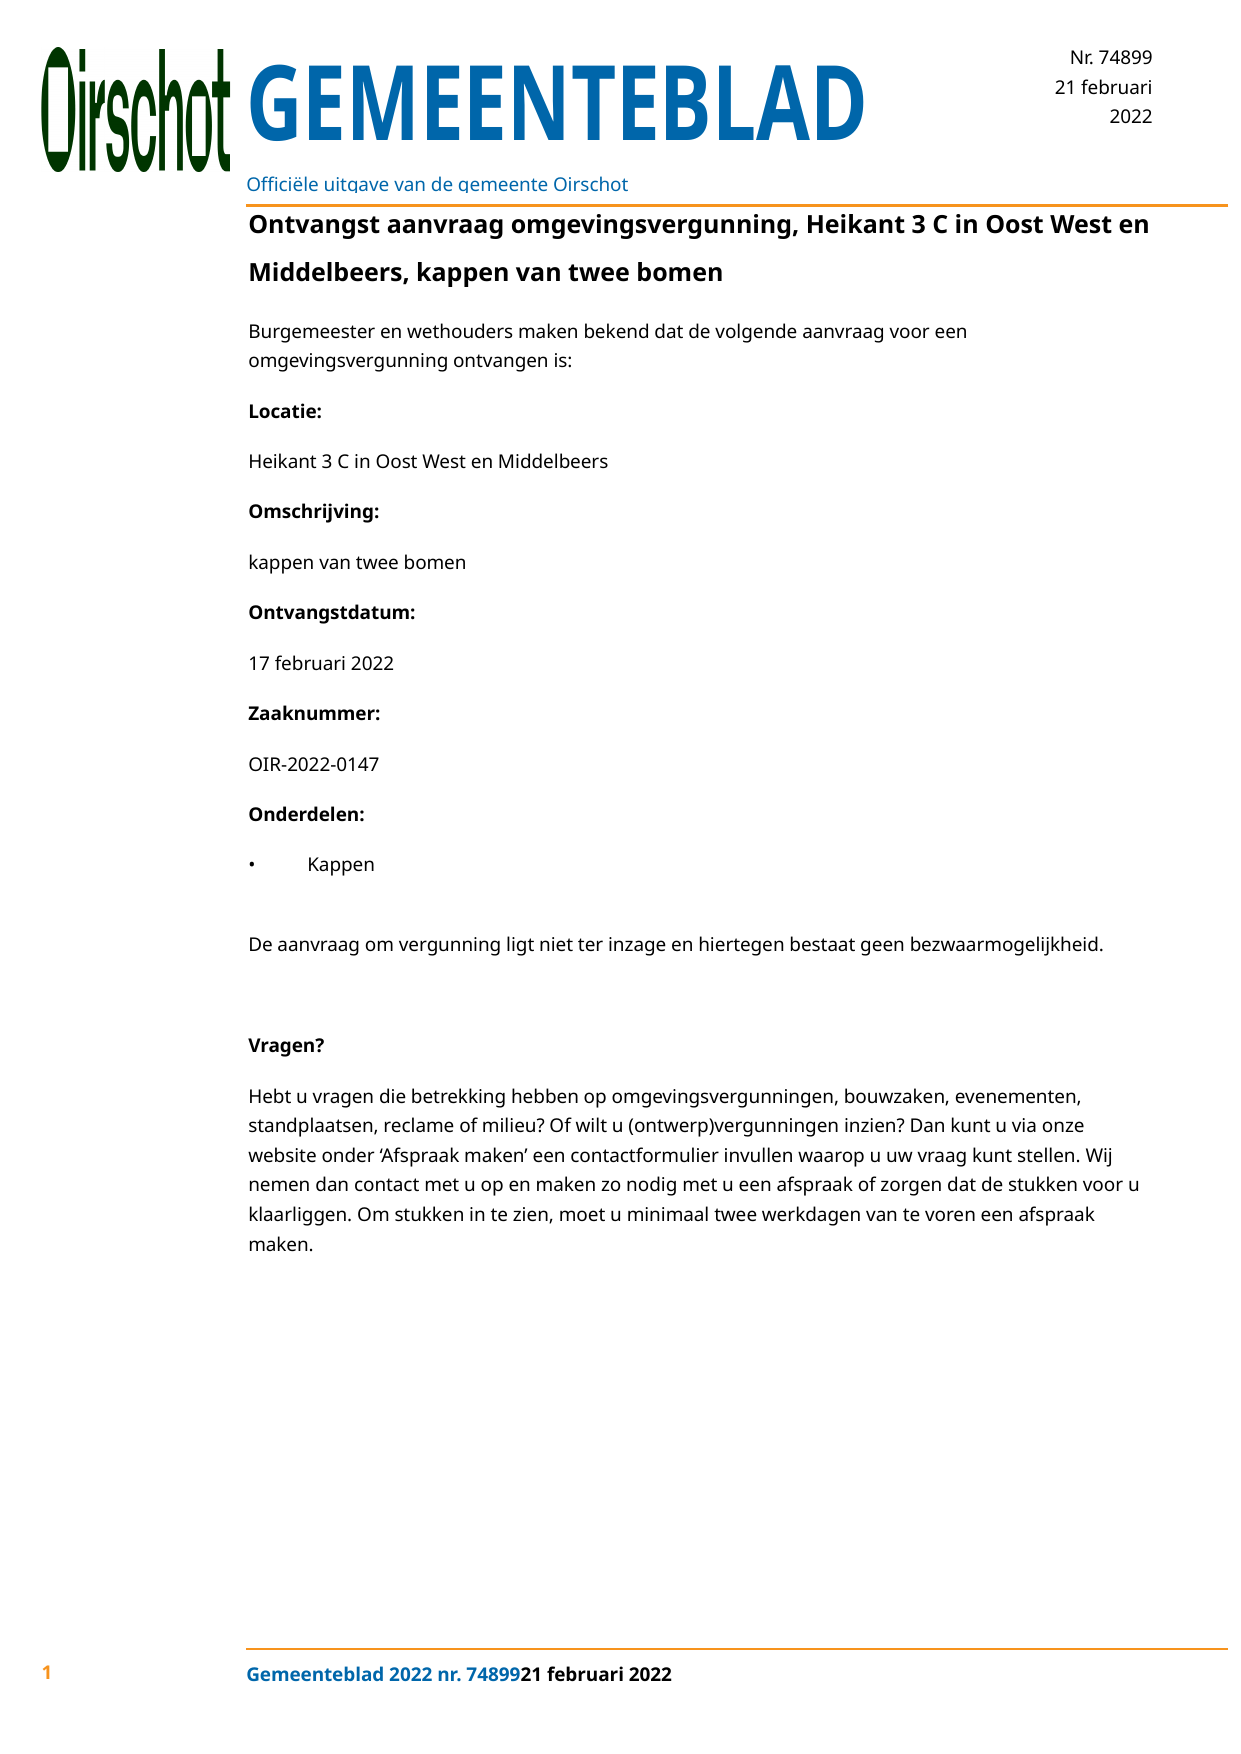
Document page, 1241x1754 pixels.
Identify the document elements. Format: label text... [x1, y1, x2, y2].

text Zaaknummer: [248, 700, 1152, 726]
text Ontvangst aanvraag omgevingsvergunning, Heikant 3 C in Oost West en Middelbeers, kappen van twee bomen [248, 207, 1152, 288]
text OIR-2022-0147 [248, 751, 1152, 777]
text Onderdelen: [248, 801, 1152, 827]
text Heikant 3 C in Oost West en Middelbeers [248, 448, 1152, 474]
text 17 februari 2022 [248, 650, 1152, 676]
text De aanvraag om vergunning ligt niet ter inzage en hiertegen bestaat geen bezwaarmogelijkheid. [248, 932, 1152, 957]
text kappen van twee bomen [248, 549, 1152, 575]
text Vragen? [248, 1032, 1152, 1058]
text Burgemeester en wethouders maken bekend dat de volgende aanvraag voor een omgevingsvergunning ontvangen is: [248, 318, 1152, 373]
list Kappen [248, 852, 1152, 877]
text Hebt u vragen die betrekking hebben op omgevingsvergunningen, bouwzaken, evenementen, standplaatsen, reclame of milieu? Of wilt u (ontwerp)vergunningen inzien? Dan kunt u via onze website onder ‘Afspraak maken’ een contactformulier invullen waarop u uw vraag kunt stellen. Wij nemen dan contact met u op en maken zo nodig met u een afspraak of zorgen dat de stukken voor u klaarliggen. Om stukken in te zien, moet u minimaal twee werkdagen van te voren een afspraak maken. [248, 1083, 1152, 1257]
text Ontvangstdatum: [248, 599, 1152, 625]
picture [41, 47, 231, 172]
text Locatie: [248, 398, 1152, 424]
text Omschrijving: [248, 499, 1152, 524]
